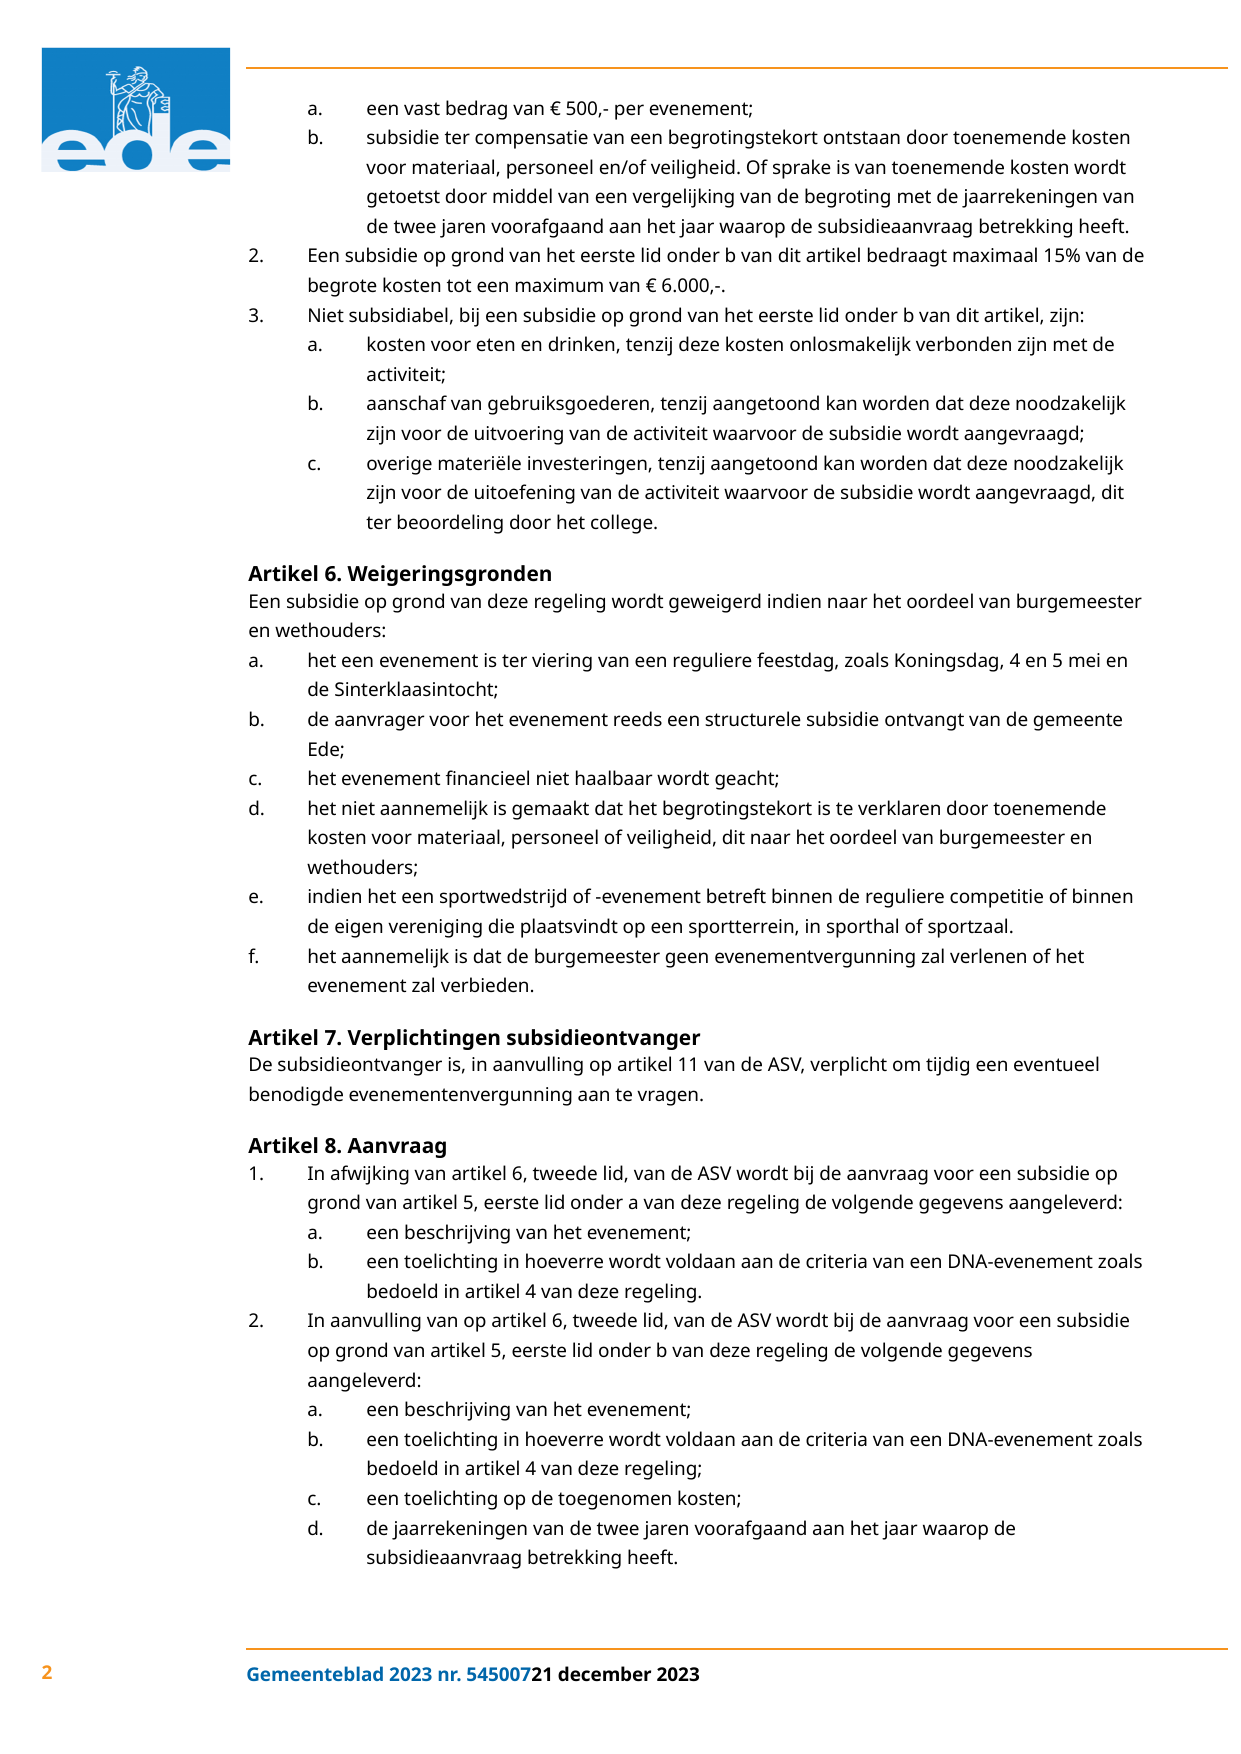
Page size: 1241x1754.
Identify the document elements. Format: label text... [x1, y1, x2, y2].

list In aanvulling van op artikel 6, tweede lid, van de ASV wordt bij de aanvraag voor een subsidie op grond van artikel 5, eerste lid onder b van deze regeling de volgende gegevens aangeleverd: [248, 1308, 1152, 1392]
list het aannemelijk is dat de burgemeester geen evenementvergunning zal verlenen of het evenement zal verbieden. [248, 943, 1152, 998]
list overige materiële investeringen, tenzij aangetoond kan worden dat deze noodzakelijk zijn voor de uitoefening van de activiteit waarvoor de subsidie wordt aangevraagd, dit ter beoordeling door het college. [307, 450, 1152, 535]
text Artikel 6. Weigeringsgronden [248, 559, 1152, 588]
list een toelichting op de toegenomen kosten; [307, 1485, 1152, 1511]
list het evenement financieel niet haalbaar wordt geacht; [248, 765, 1152, 791]
list In afwijking van artikel 6, tweede lid, van de ASV wordt bij de aanvraag voor een subsidie op grond van artikel 5, eerste lid onder a van deze regeling de volgende gegevens aangeleverd: [248, 1160, 1152, 1215]
text De subsidieontvanger is, in aanvulling op artikel 11 van de ASV, verplicht om tijdig een eventueel benodigde evenementenvergunning aan te vragen. [248, 1051, 1152, 1107]
list een toelichting in hoeverre wordt voldaan aan de criteria van een DNA-evenement zoals bedoeld in artikel 4 van deze regeling. [307, 1248, 1152, 1304]
picture [41, 47, 231, 172]
list een beschrijving van het evenement; [307, 1219, 1152, 1244]
text Artikel 8. Aanvraag [248, 1131, 1152, 1160]
list de jaarrekeningen van de twee jaren voorafgaand aan het jaar waarop de subsidieaanvraag betrekking heeft. [307, 1515, 1152, 1570]
list indien het een sportwedstrijd of -evenement betreft binnen de reguliere competitie of binnen de eigen vereniging die plaatsvindt op een sportterrein, in sporthal of sportzaal. [248, 884, 1152, 939]
list een vast bedrag van € 500,- per evenement; [307, 95, 1152, 121]
list de aanvrager voor het evenement reeds een structurele subsidie ontvangt van de gemeente Ede; [248, 706, 1152, 761]
list een toelichting in hoeverre wordt voldaan aan de criteria van een DNA-evenement zoals bedoeld in artikel 4 van deze regeling; [307, 1426, 1152, 1481]
list Een subsidie op grond van het eerste lid onder b van dit artikel bedraagt maximaal 15% van de begrote kosten tot een maximum van € 6.000,-. [248, 243, 1152, 298]
list Niet subsidiabel, bij een subsidie op grond van het eerste lid onder b van dit artikel, zijn: [248, 302, 1152, 328]
text Een subsidie op grond van deze regeling wordt geweigerd indien naar het oordeel van burgemeester en wethouders: [248, 588, 1152, 643]
list kosten voor eten en drinken, tenzij deze kosten onlosmakelijk verbonden zijn met de activiteit; [307, 331, 1152, 387]
list een beschrijving van het evenement; [307, 1396, 1152, 1422]
list aanschaf van gebruiksgoederen, tenzij aangetoond kan worden dat deze noodzakelijk zijn voor de uitvoering van de activiteit waarvoor de subsidie wordt aangevraagd; [307, 391, 1152, 446]
list het een evenement is ter viering van een reguliere feestdag, zoals Koningsdag, 4 en 5 mei en de Sinterklaasintocht; [248, 647, 1152, 702]
list het niet aannemelijk is gemaakt dat het begrotingstekort is te verklaren door toenemende kosten voor materiaal, personeel of veiligheid, dit naar het oordeel van burgemeester en wethouders; [248, 795, 1152, 880]
list subsidie ter compensatie van een begrotingstekort ontstaan door toenemende kosten voor materiaal, personeel en/of veiligheid. Of sprake is van toenemende kosten wordt getoetst door middel van een vergelijking van de begroting met de jaarrekeningen van de twee jaren voorafgaand aan het jaar waarop de subsidieaanvraag betrekking heeft. [307, 124, 1152, 239]
text Artikel 7. Verplichtingen subsidieontvanger [248, 1023, 1152, 1051]
